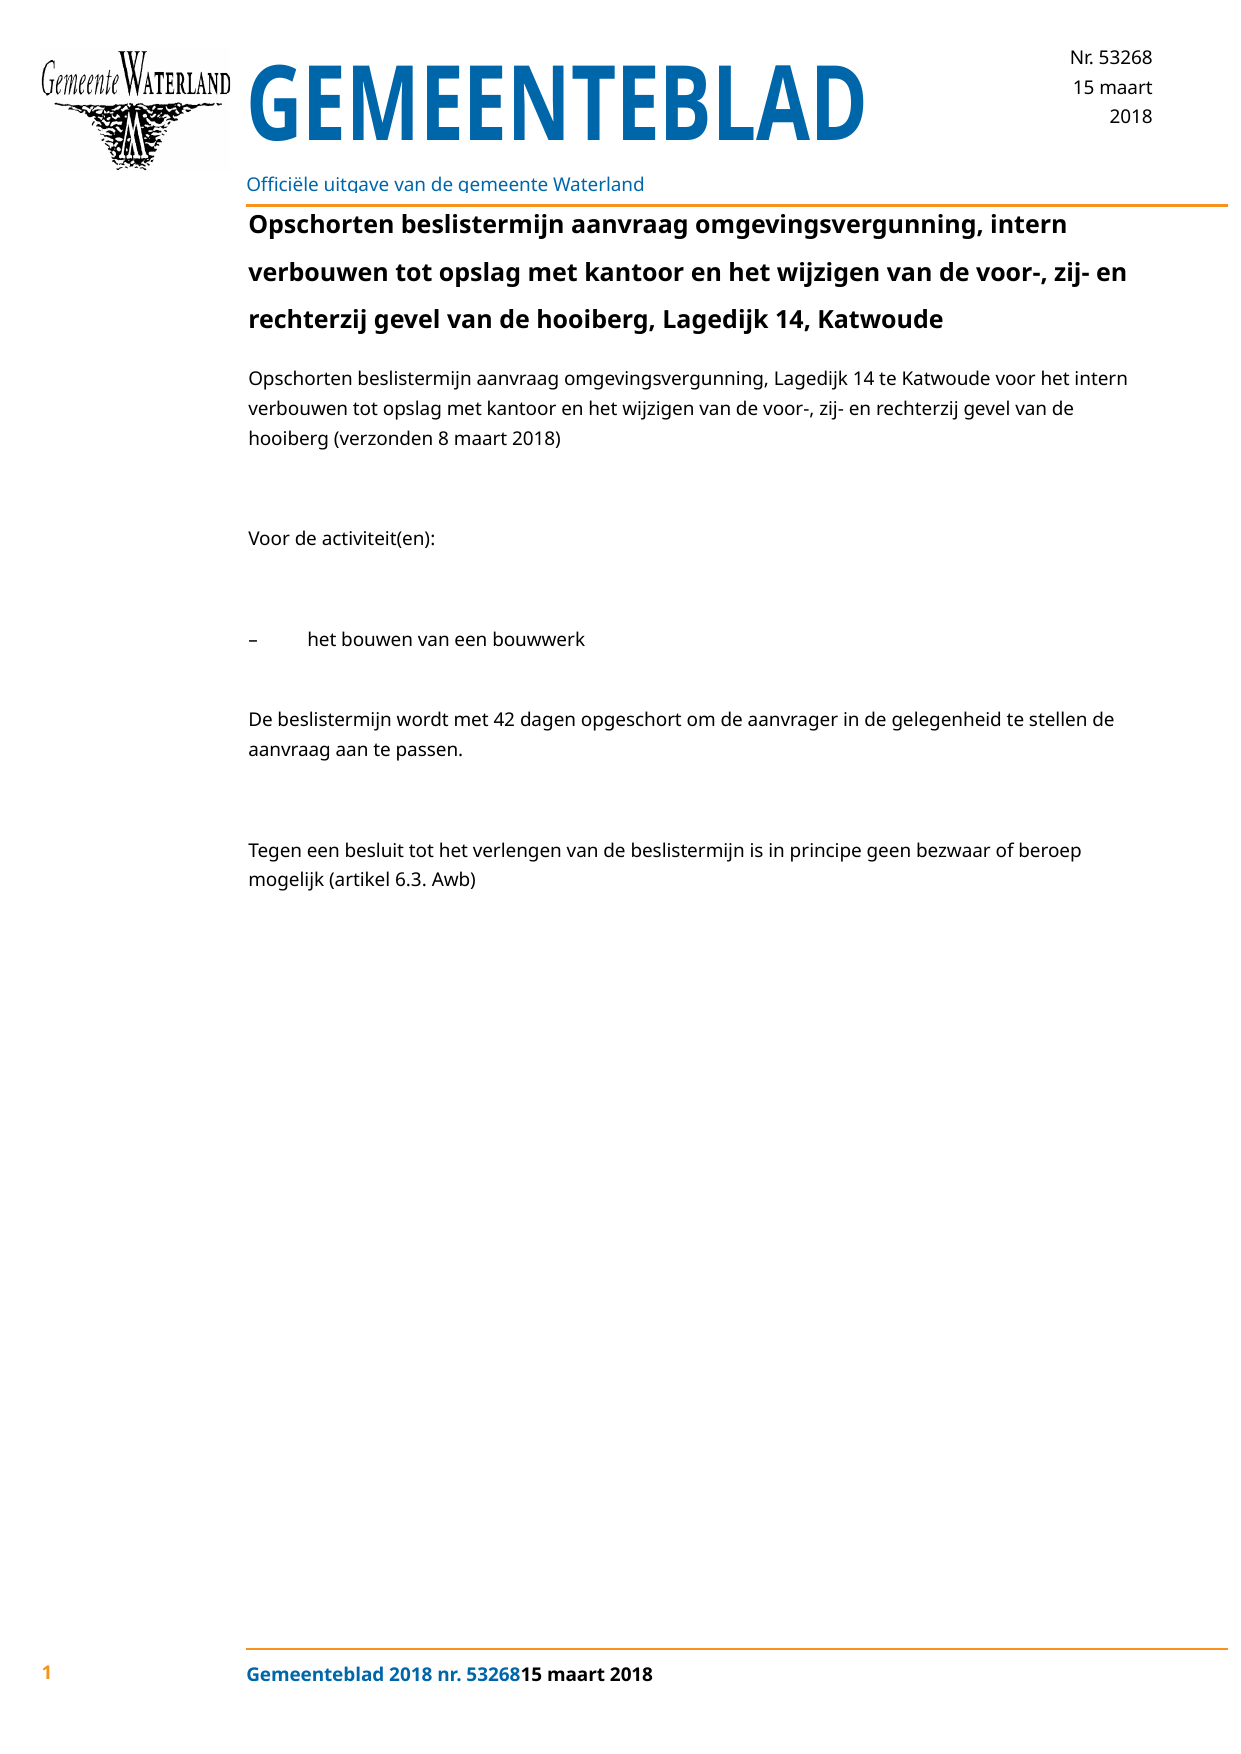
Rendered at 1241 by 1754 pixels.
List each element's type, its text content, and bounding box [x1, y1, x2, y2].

text Tegen een besluit tot het verlengen van de beslistermijn is in principe geen bezwaar of beroep mogelijk (artikel 6.3. Awb) [248, 837, 1152, 892]
text Opschorten beslistermijn aanvraag omgevingsvergunning, intern verbouwen tot opslag met kantoor en het wijzigen van de voor-, zij- en rechterzij gevel van de hooiberg, Lagedijk 14, Katwoude [248, 207, 1152, 336]
picture [41, 47, 231, 172]
list het bouwen van een bouwwerk [248, 626, 1152, 652]
text De beslistermijn wordt met 42 dagen opgeschort om de aanvrager in de gelegenheid te stellen de aanvraag aan te passen. [248, 706, 1152, 762]
text Opschorten beslistermijn aanvraag omgevingsvergunning, Lagedijk 14 te Katwoude voor het intern verbouwen tot opslag met kantoor en het wijzigen van de voor-, zij- en rechterzij gevel van de hooiberg (verzonden 8 maart 2018) [248, 366, 1152, 450]
text Voor de activiteit(en): [248, 526, 1152, 551]
